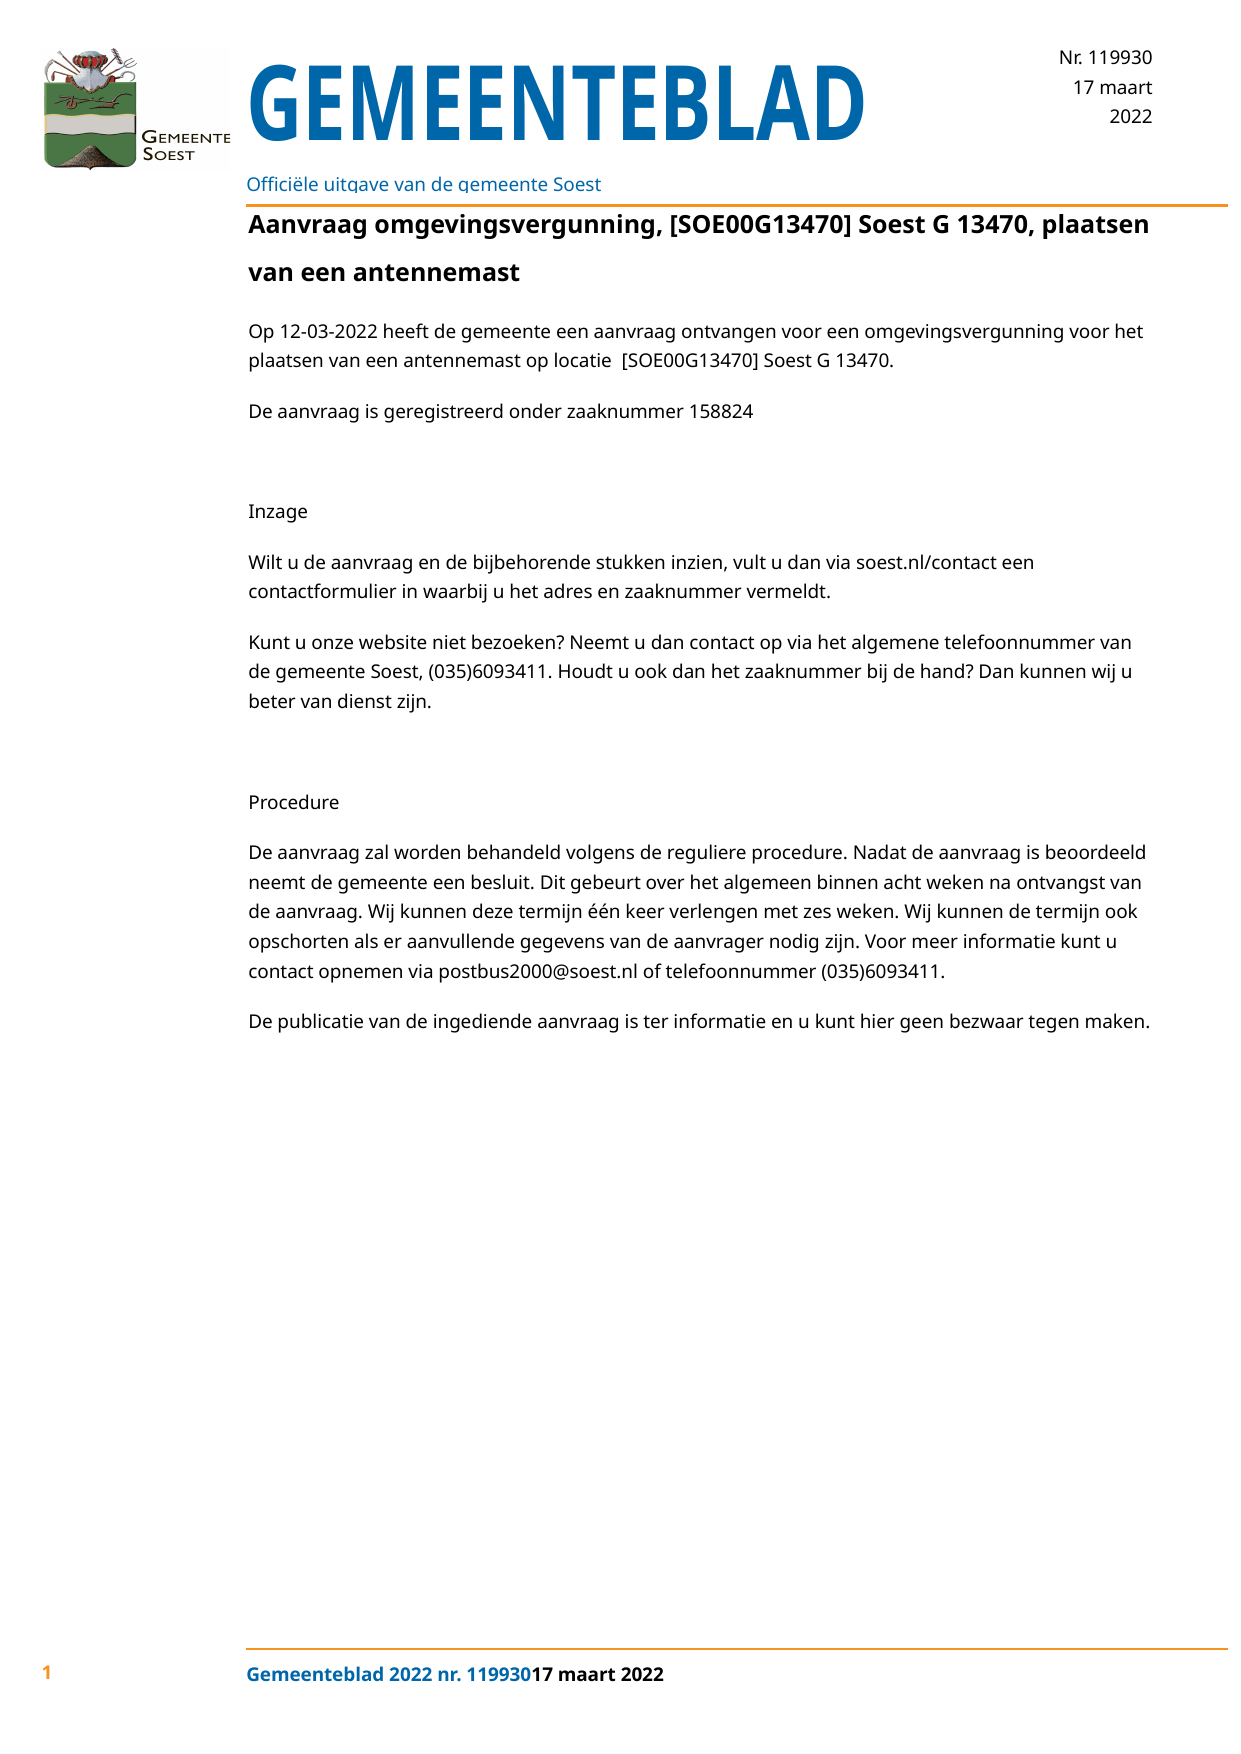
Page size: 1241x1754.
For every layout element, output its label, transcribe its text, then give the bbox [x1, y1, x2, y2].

text De aanvraag zal worden behandeld volgens de reguliere procedure. Nadat de aanvraag is beoordeeld neemt de gemeente een besluit. Dit gebeurt over het algemeen binnen acht weken na ontvangst van de aanvraag. Wij kunnen deze termijn één keer verlengen met zes weken. Wij kunnen de termijn ook opschorten als er aanvullende gegevens van de aanvrager nodig zijn. Voor meer informatie kunt u contact opnemen via postbus2000@soest.nl of telefoonnummer (035)6093411. [248, 839, 1152, 984]
text De publicatie van de ingediende aanvraag is ter informatie en u kunt hier geen bezwaar tegen maken. [248, 1008, 1152, 1034]
text Procedure [248, 789, 1152, 815]
text Aanvraag omgevingsvergunning, [SOE00G13470] Soest G 13470, plaatsen van een antennemast [248, 207, 1152, 288]
text Op 12-03-2022 heeft de gemeente een aanvraag ontvangen voor een omgevingsvergunning voor het plaatsen van een antennemast op locatie [SOE00G13470] Soest G 13470. [248, 318, 1152, 373]
text Kunt u onze website niet bezoeken? Neemt u dan contact op via het algemene telefoonnummer van de gemeente Soest, (035)6093411. Houdt u ook dan het zaaknummer bij de hand? Dan kunnen wij u beter van dienst zijn. [248, 629, 1152, 714]
text De aanvraag is geregistreerd onder zaaknummer 158824 [248, 398, 1152, 424]
picture [41, 47, 231, 172]
text Inzage [248, 499, 1152, 524]
text Wilt u de aanvraag en de bijbehorende stukken inzien, vult u dan via soest.nl/contact een contactformulier in waarbij u het adres en zaaknummer vermeldt. [248, 549, 1152, 604]
